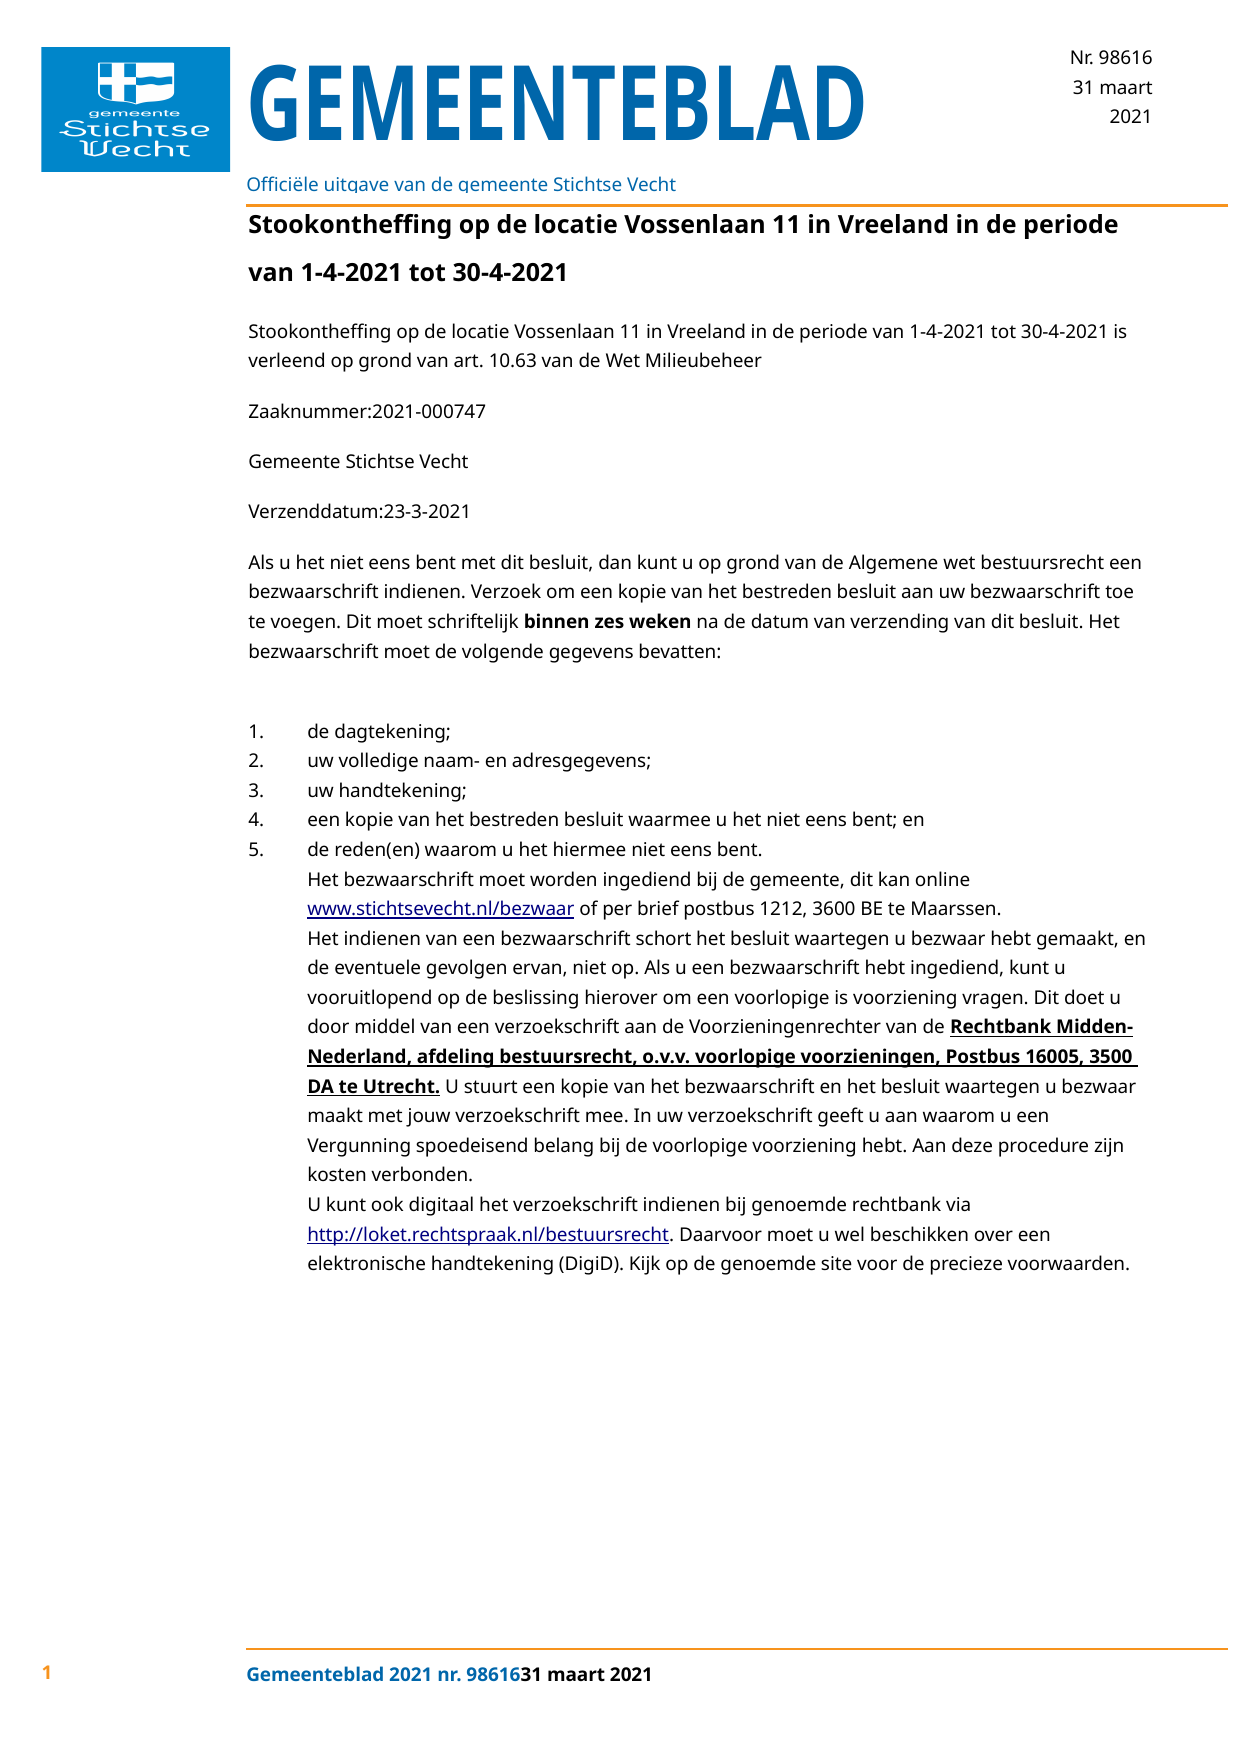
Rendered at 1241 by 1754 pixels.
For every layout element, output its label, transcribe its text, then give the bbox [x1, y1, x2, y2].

list uw handtekening; [248, 777, 1152, 803]
list Het indienen van een bezwaarschrift schort het besluit waartegen u bezwaar hebt gemaakt, en de eventuele gevolgen ervan, niet op. Als u een bezwaarschrift hebt ingediend, kunt u vooruitlopend op de beslissing hierover om een voorlopige is voorziening vragen. Dit doet u door middel van een verzoekschrift aan de Voorzieningenrechter van de Rechtbank Midden-Nederland, afdeling bestuursrecht, o.v.v. voorlopige voorzieningen, Postbus 16005, 3500 DA te Utrecht. U stuurt een kopie van het bezwaarschrift en het besluit waartegen u bezwaar maakt met jouw verzoekschrift mee. In uw verzoekschrift geeft u aan waarom u een Vergunning spoedeisend belang bij de voorlopige voorziening hebt. Aan deze procedure zijn kosten verbonden. [248, 925, 1152, 1187]
list uw volledige naam- en adresgegevens; [248, 747, 1152, 773]
text Als u het niet eens bent met dit besluit, dan kunt u op grond van de Algemene wet bestuursrecht een bezwaarschrift indienen. Verzoek om een kopie van het bestreden besluit aan uw bezwaarschrift toe te voegen. Dit moet schriftelijk binnen zes weken na de datum van verzending van dit besluit. Het bezwaarschrift moet de volgende gegevens bevatten: [248, 549, 1152, 664]
list een kopie van het bestreden besluit waarmee u het niet eens bent; en [248, 807, 1152, 832]
picture [99, 63, 135, 101]
list de dagtekening; [248, 718, 1152, 744]
text Stookontheffing op de locatie Vossenlaan 11 in Vreeland in de periode van 1-4-2021 tot 30-4-2021 is verleend op grond van art. 10.63 van de Wet Milieubeheer [248, 318, 1152, 373]
text Verzenddatum:23-3-2021 [248, 499, 1152, 524]
list U kunt ook digitaal het verzoekschrift indienen bij genoemde rechtbank via http://loket.rechtspraak.nl/bestuursrecht. Daarvoor moet u wel beschikken over een elektronische handtekening (DigiD). Kijk op de genoemde site voor de precieze voorwaarden. [248, 1191, 1152, 1276]
list Het bezwaarschrift moet worden ingediend bij de gemeente, dit kan online www.stichtsevecht.nl/bezwaar of per brief postbus 1212, 3600 BE te Maarssen. [248, 866, 1152, 921]
list de reden(en) waarom u het hiermee niet eens bent. [248, 836, 1152, 862]
text Zaaknummer:2021-000747 [248, 398, 1152, 424]
picture [137, 63, 174, 103]
text Gemeente Stichtse Vecht [248, 448, 1152, 474]
text Stookontheffing op de locatie Vossenlaan 11 in Vreeland in de periode van 1-4-2021 tot 30-4-2021 [248, 207, 1152, 288]
